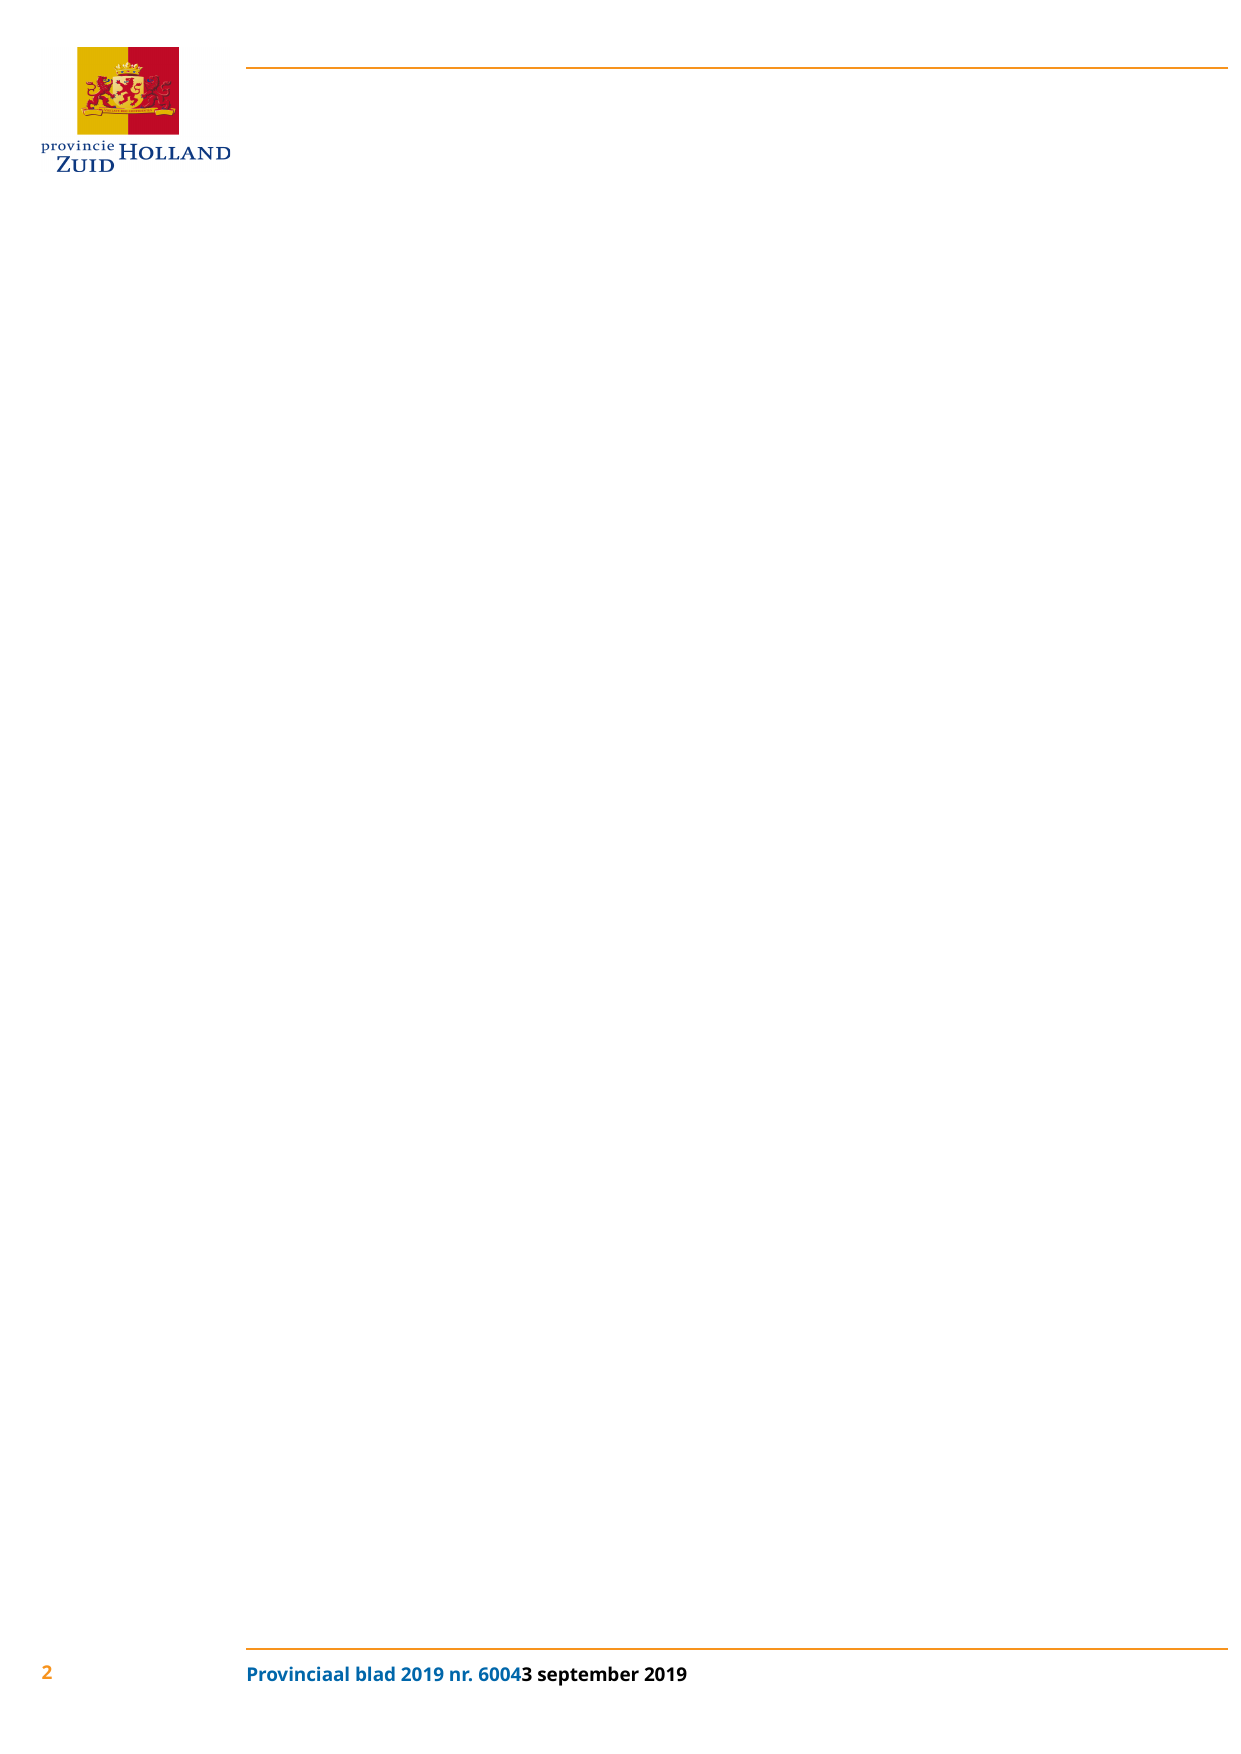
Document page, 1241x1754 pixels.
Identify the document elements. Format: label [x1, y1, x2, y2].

picture [41, 47, 231, 172]
